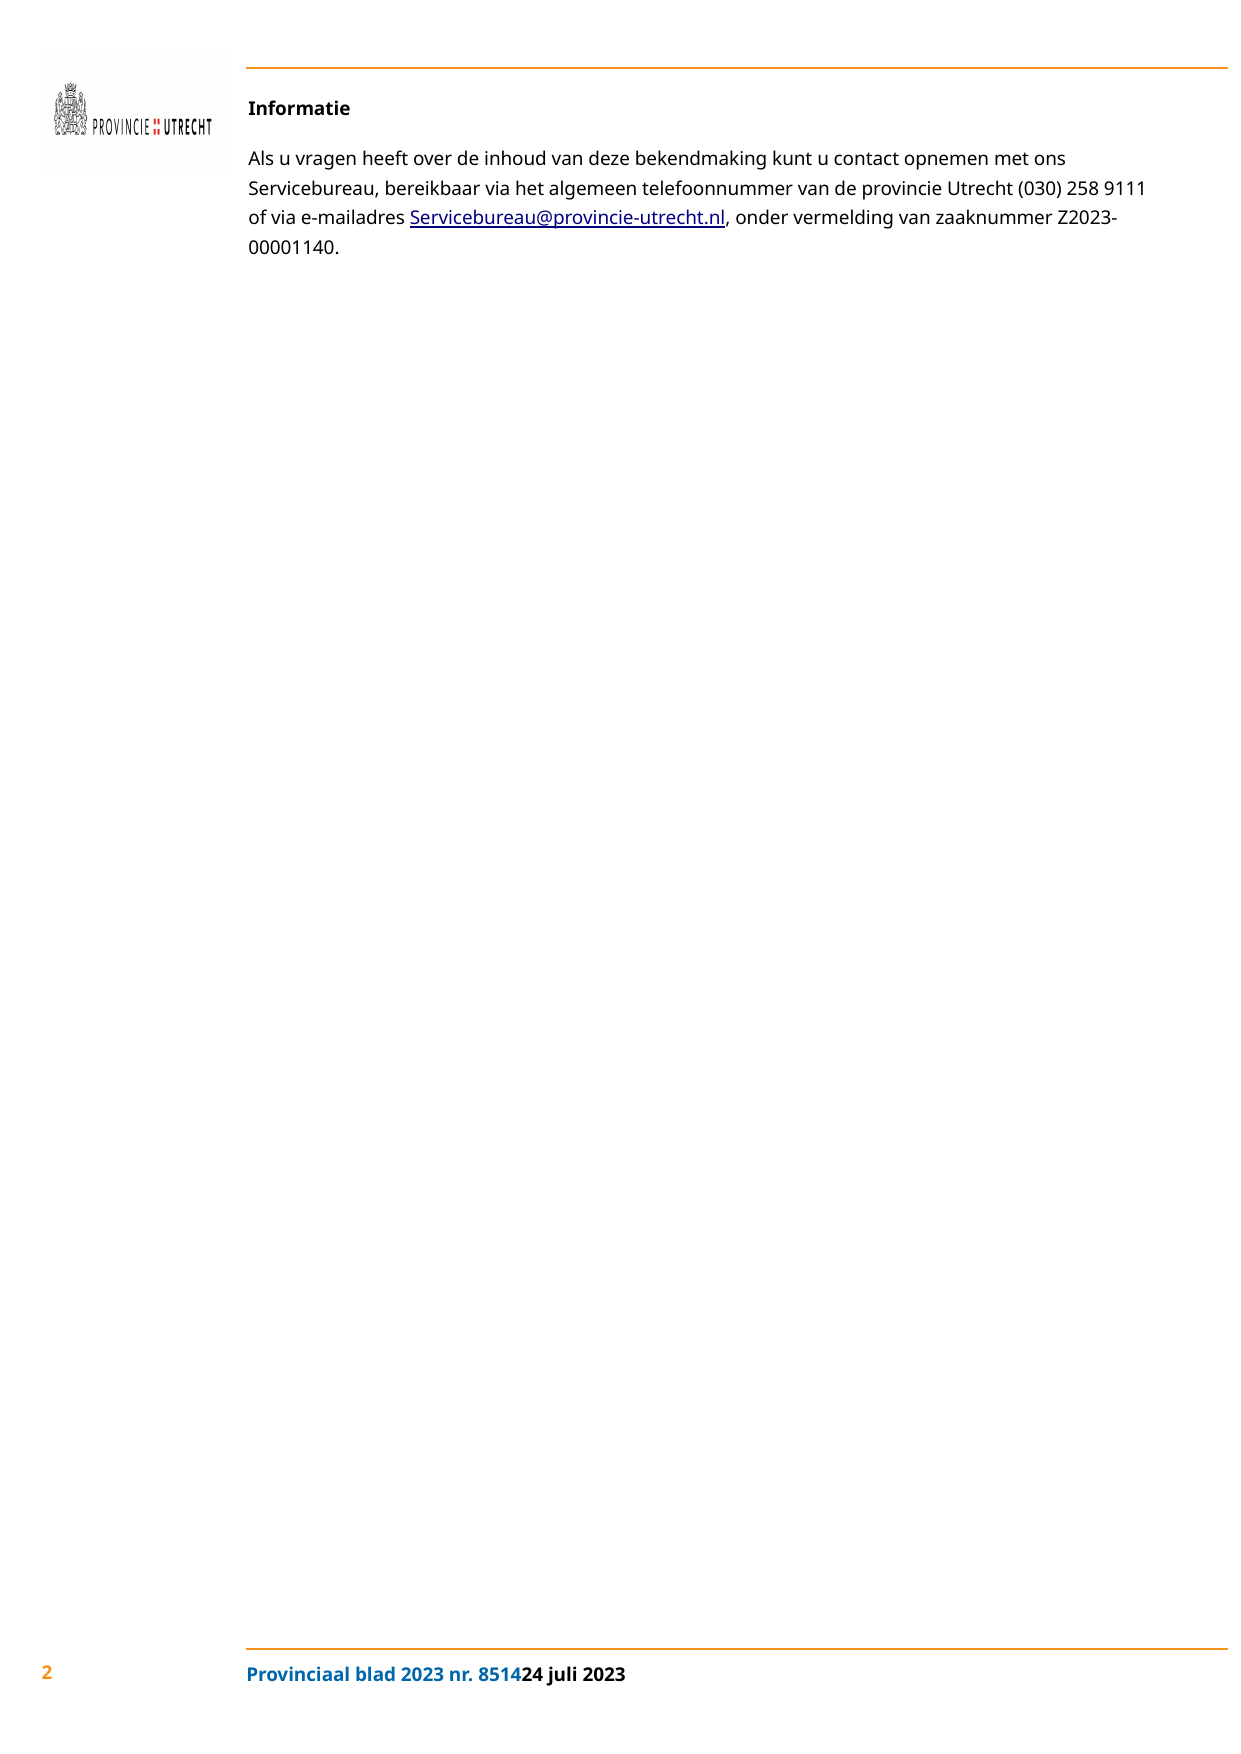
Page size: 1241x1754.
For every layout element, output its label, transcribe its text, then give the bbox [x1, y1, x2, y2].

text Als u vragen heeft over de inhoud van deze bekendmaking kunt u contact opnemen met ons Servicebureau, bereikbaar via het algemeen telefoonnummer van de provincie Utrecht (030) 258 9111 of via e-mailadres Servicebureau@provincie-utrecht.nl, onder vermelding van zaaknummer Z2023-00001140. [248, 145, 1152, 260]
picture [41, 47, 231, 172]
text Informatie [248, 95, 1152, 121]
